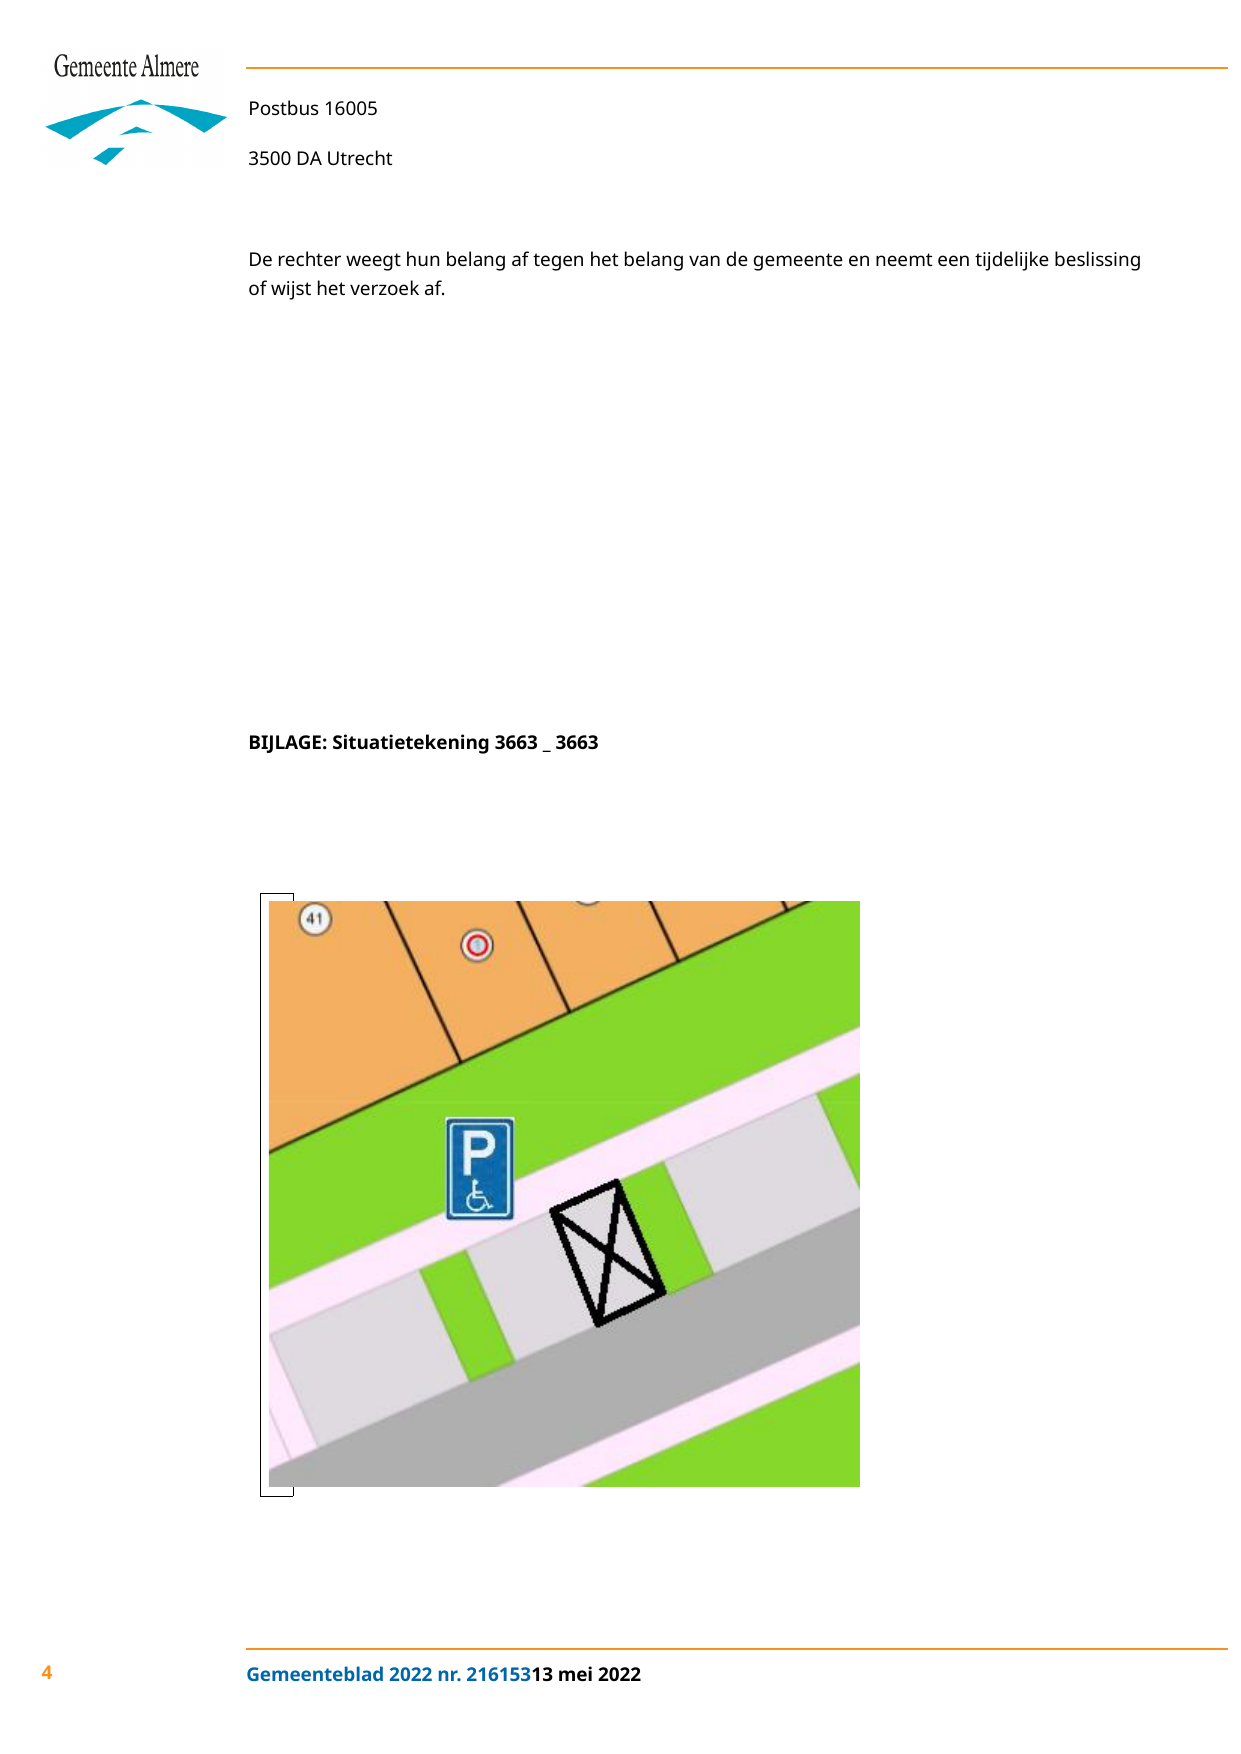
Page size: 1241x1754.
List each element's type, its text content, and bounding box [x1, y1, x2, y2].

picture [268, 901, 860, 1487]
text 3500 DA Utrecht [248, 145, 1152, 171]
text Postbus 16005 [248, 95, 1152, 121]
text BIJLAGE: Situatietekening 3663 _ 3663 [248, 729, 1152, 755]
text De rechter weegt hun belang af tegen het belang van de gemeente en neemt een tijdelijke beslissing of wijst het verzoek af. [248, 246, 1152, 301]
picture [41, 47, 231, 172]
